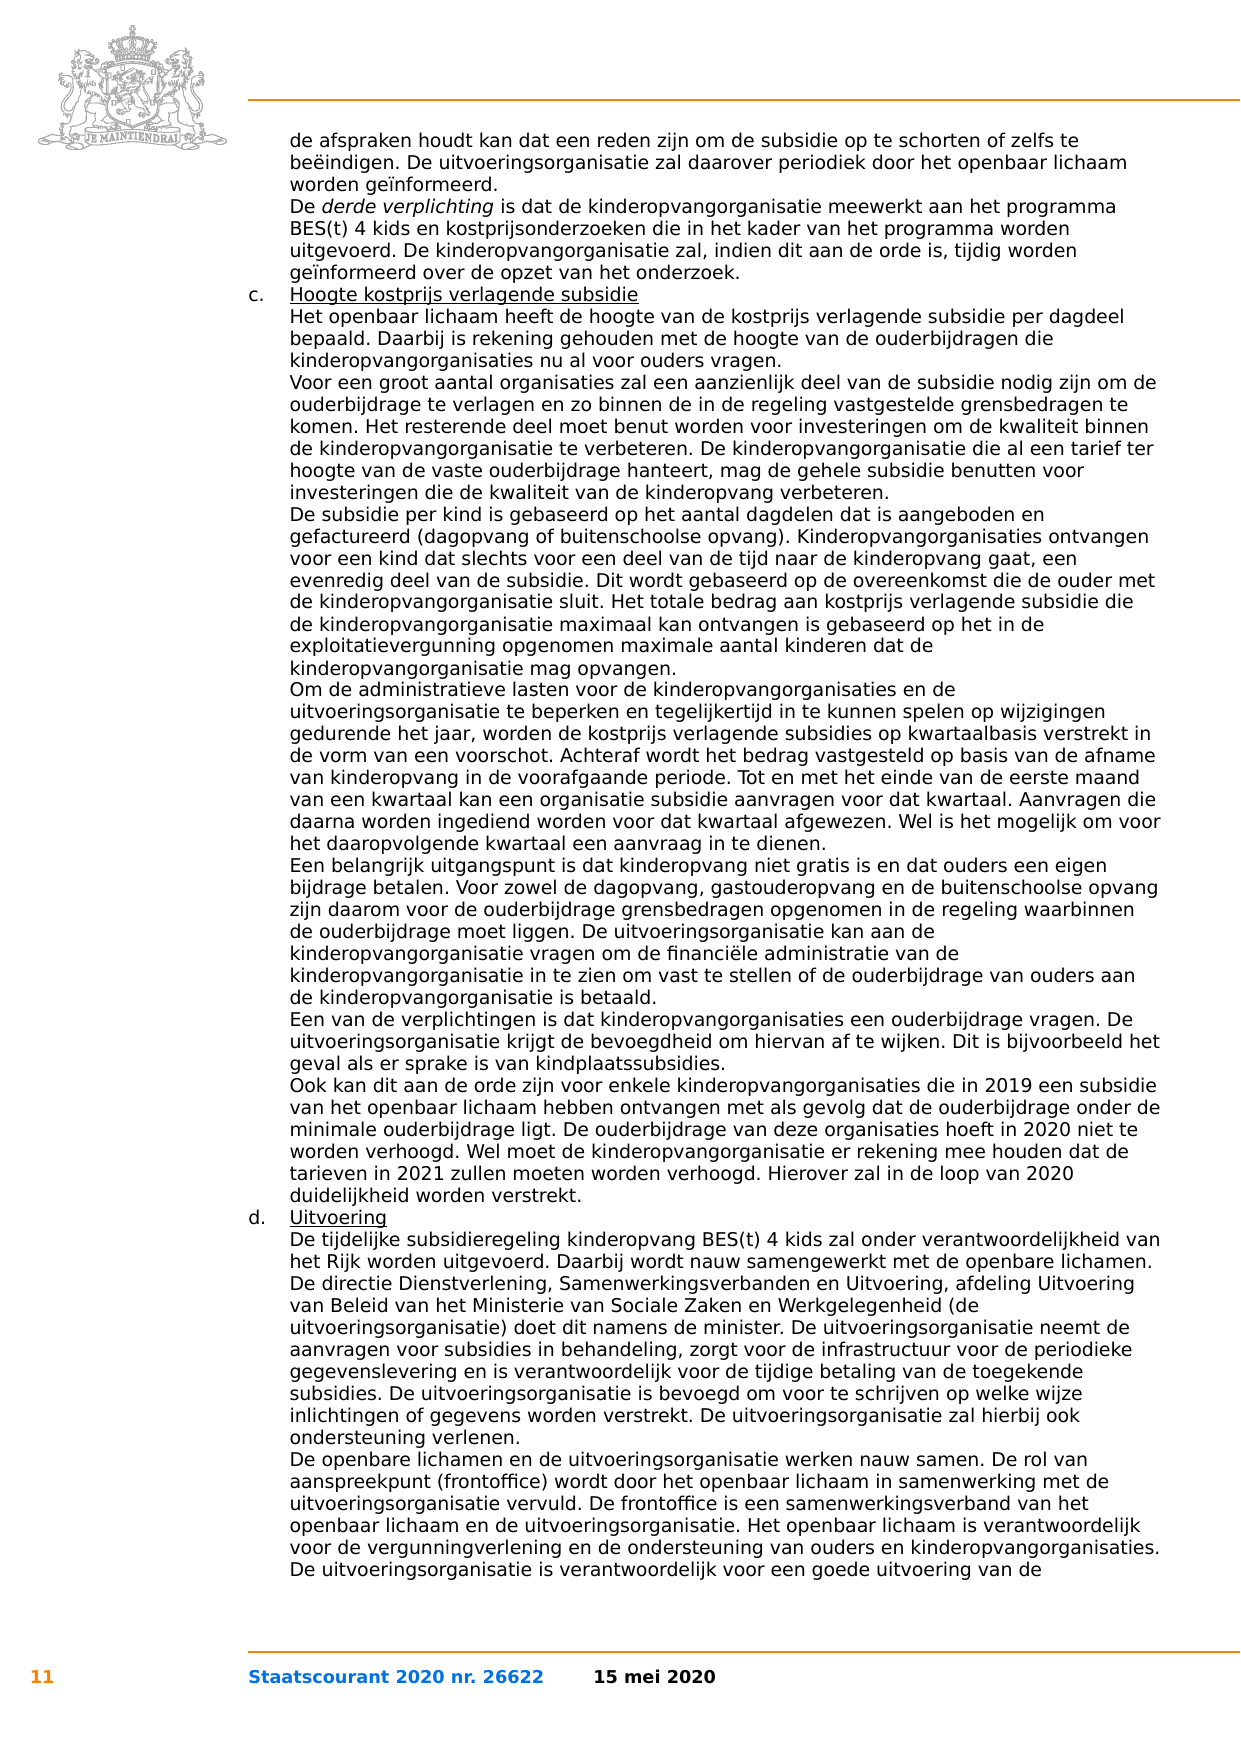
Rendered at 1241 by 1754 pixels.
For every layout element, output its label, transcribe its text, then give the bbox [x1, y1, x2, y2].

text Een van de verplichtingen is dat kinderopvangorganisaties een ouderbijdrage vragen. De uitvoeringsorganisatie krijgt de bevoegdheid om hiervan af te wijken. Dit is bijvoorbeeld het geval als er sprake is van kindplaatssubsidies. [289, 1009, 1163, 1075]
text de afspraken houdt kan dat een reden zijn om de subsidie op te schorten of zelfs te beëindigen. De uitvoeringsorganisatie zal daarover periodiek door het openbaar lichaam worden geïnformeerd. [289, 130, 1163, 196]
text c. Hoogte kostprijs verlagende subsidie [248, 284, 1163, 306]
text Het openbaar lichaam heeft de hoogte van de kostprijs verlagende subsidie per dagdeel bepaald. Daarbij is rekening gehouden met de hoogte van de ouderbijdragen die kinderopvangorganisaties nu al voor ouders vragen. [289, 306, 1163, 372]
text Voor een groot aantal organisaties zal een aanzienlijk deel van de subsidie nodig zijn om de ouderbijdrage te verlagen en zo binnen de in de regeling vastgestelde grensbedragen te komen. Het resterende deel moet benut worden voor investeringen om de kwaliteit binnen de kinderopvangorganisatie te verbeteren. De kinderopvangorganisatie die al een tarief ter hoogte van de vaste ouderbijdrage hanteert, mag de gehele subsidie benutten voor investeringen die de kwaliteit van de kinderopvang verbeteren. [289, 372, 1163, 503]
text Ook kan dit aan de orde zijn voor enkele kinderopvangorganisaties die in 2019 een subsidie van het openbaar lichaam hebben ontvangen met als gevolg dat de ouderbijdrage onder de minimale ouderbijdrage ligt. De ouderbijdrage van deze organisaties hoeft in 2020 niet te worden verhoogd. Wel moet de kinderopvangorganisatie er rekening mee houden dat de tarieven in 2021 zullen moeten worden verhoogd. Hierover zal in de loop van 2020 duidelijkheid worden verstrekt. [289, 1075, 1163, 1207]
picture [38, 25, 227, 150]
text De openbare lichamen en de uitvoeringsorganisatie werken nauw samen. De rol van aanspreekpunt (frontoffice) wordt door het openbaar lichaam in samenwerking met de uitvoeringsorganisatie vervuld. De frontoffice is een samenwerkingsverband van het openbaar lichaam en de uitvoeringsorganisatie. Het openbaar lichaam is verantwoordelijk voor de vergunningverlening en de ondersteuning van ouders en kinderopvangorganisaties. De uitvoeringsorganisatie is verantwoordelijk voor een goede uitvoering van de [289, 1449, 1163, 1581]
text De subsidie per kind is gebaseerd op het aantal dagdelen dat is aangeboden en gefactureerd (dagopvang of buitenschoolse opvang). Kinderopvangorganisaties ontvangen voor een kind dat slechts voor een deel van de tijd naar de kinderopvang gaat, een evenredig deel van de subsidie. Dit wordt gebaseerd op de overeenkomst die de ouder met de kinderopvangorganisatie sluit. Het totale bedrag aan kostprijs verlagende subsidie die de kinderopvangorganisatie maximaal kan ontvangen is gebaseerd op het in de exploitatievergunning opgenomen maximale aantal kinderen dat de kinderopvangorganisatie mag opvangen. [289, 503, 1163, 679]
text De derde verplichting is dat de kinderopvangorganisatie meewerkt aan het programma BES(t) 4 kids en kostprijsonderzoeken die in het kader van het programma worden uitgevoerd. De kinderopvangorganisatie zal, indien dit aan de orde is, tijdig worden geïnformeerd over de opzet van het onderzoek. [289, 196, 1163, 284]
text d. Uitvoering [248, 1207, 1163, 1229]
text Een belangrijk uitgangspunt is dat kinderopvang niet gratis is en dat ouders een eigen bijdrage betalen. Voor zowel de dagopvang, gastouderopvang en de buitenschoolse opvang zijn daarom voor de ouderbijdrage grensbedragen opgenomen in de regeling waarbinnen de ouderbijdrage moet liggen. De uitvoeringsorganisatie kan aan de kinderopvangorganisatie vragen om de financiële administratie van de kinderopvangorganisatie in te zien om vast te stellen of de ouderbijdrage van ouders aan de kinderopvangorganisatie is betaald. [289, 855, 1163, 1009]
text Om de administratieve lasten voor de kinderopvangorganisaties en de uitvoeringsorganisatie te beperken en tegelijkertijd in te kunnen spelen op wijzigingen gedurende het jaar, worden de kostprijs verlagende subsidies op kwartaalbasis verstrekt in de vorm van een voorschot. Achteraf wordt het bedrag vastgesteld op basis van de afname van kinderopvang in de voorafgaande periode. Tot en met het einde van de eerste maand van een kwartaal kan een organisatie subsidie aanvragen voor dat kwartaal. Aanvragen die daarna worden ingediend worden voor dat kwartaal afgewezen. Wel is het mogelijk om voor het daaropvolgende kwartaal een aanvraag in te dienen. [289, 679, 1163, 855]
text De tijdelijke subsidieregeling kinderopvang BES(t) 4 kids zal onder verantwoordelijkheid van het Rijk worden uitgevoerd. Daarbij wordt nauw samengewerkt met de openbare lichamen. De directie Dienstverlening, Samenwerkingsverbanden en Uitvoering, afdeling Uitvoering van Beleid van het Ministerie van Sociale Zaken en Werkgelegenheid (de uitvoeringsorganisatie) doet dit namens de minister. De uitvoeringsorganisatie neemt de aanvragen voor subsidies in behandeling, zorgt voor de infrastructuur voor de periodieke gegevenslevering en is verantwoordelijk voor de tijdige betaling van de toegekende subsidies. De uitvoeringsorganisatie is bevoegd om voor te schrijven op welke wijze inlichtingen of gegevens worden verstrekt. De uitvoeringsorganisatie zal hierbij ook ondersteuning verlenen. [289, 1229, 1163, 1449]
